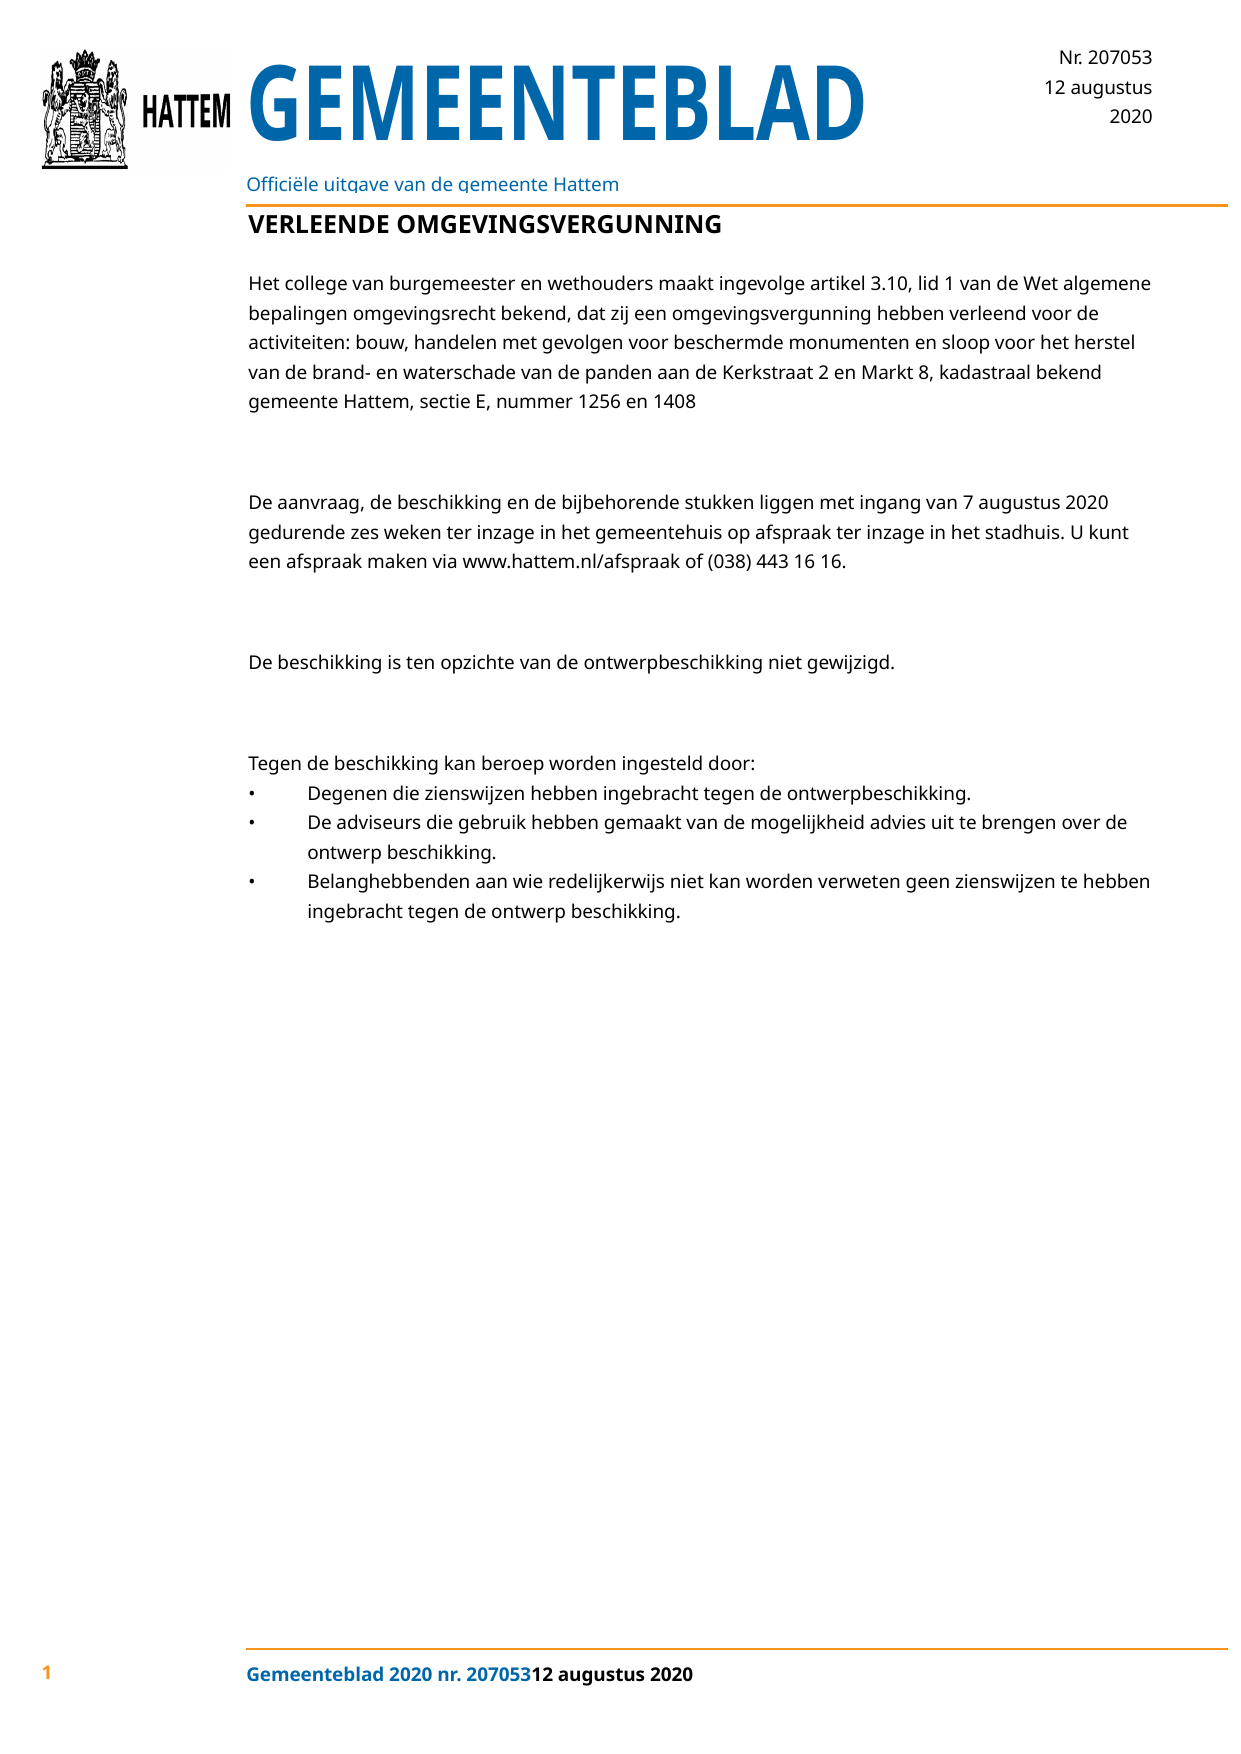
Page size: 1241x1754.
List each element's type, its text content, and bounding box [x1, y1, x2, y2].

text De aanvraag, de beschikking en de bijbehorende stukken liggen met ingang van 7 augustus 2020 gedurende zes weken ter inzage in het gemeentehuis op afspraak ter inzage in het stadhuis. U kunt een afspraak maken via www.hattem.nl/afspraak of (038) 443 16 16. [248, 489, 1152, 574]
picture [41, 47, 231, 172]
text Tegen de beschikking kan beroep worden ingesteld door: [248, 750, 1152, 776]
list Belanghebbenden aan wie redelijkerwijs niet kan worden verweten geen zienswijzen te hebben ingebracht tegen de ontwerp beschikking. [248, 869, 1152, 924]
list De adviseurs die gebruik hebben gemaakt van de mogelijkheid advies uit te brengen over de ontwerp beschikking. [248, 809, 1152, 865]
text De beschikking is ten opzichte van de ontwerpbeschikking niet gewijzigd. [248, 649, 1152, 675]
list Degenen die zienswijzen hebben ingebracht tegen de ontwerpbeschikking. [248, 780, 1152, 806]
text VERLEENDE OMGEVINGSVERGUNNING [248, 207, 1152, 241]
text Het college van burgemeester en wethouders maakt ingevolge artikel 3.10, lid 1 van de Wet algemene bepalingen omgevingsrecht bekend, dat zij een omgevingsvergunning hebben verleend voor de activiteiten: bouw, handelen met gevolgen voor beschermde monumenten en sloop voor het herstel van de brand- en waterschade van de panden aan de Kerkstraat 2 en Markt 8, kadastraal bekend gemeente Hattem, sectie E, nummer 1256 en 1408 [248, 270, 1152, 414]
